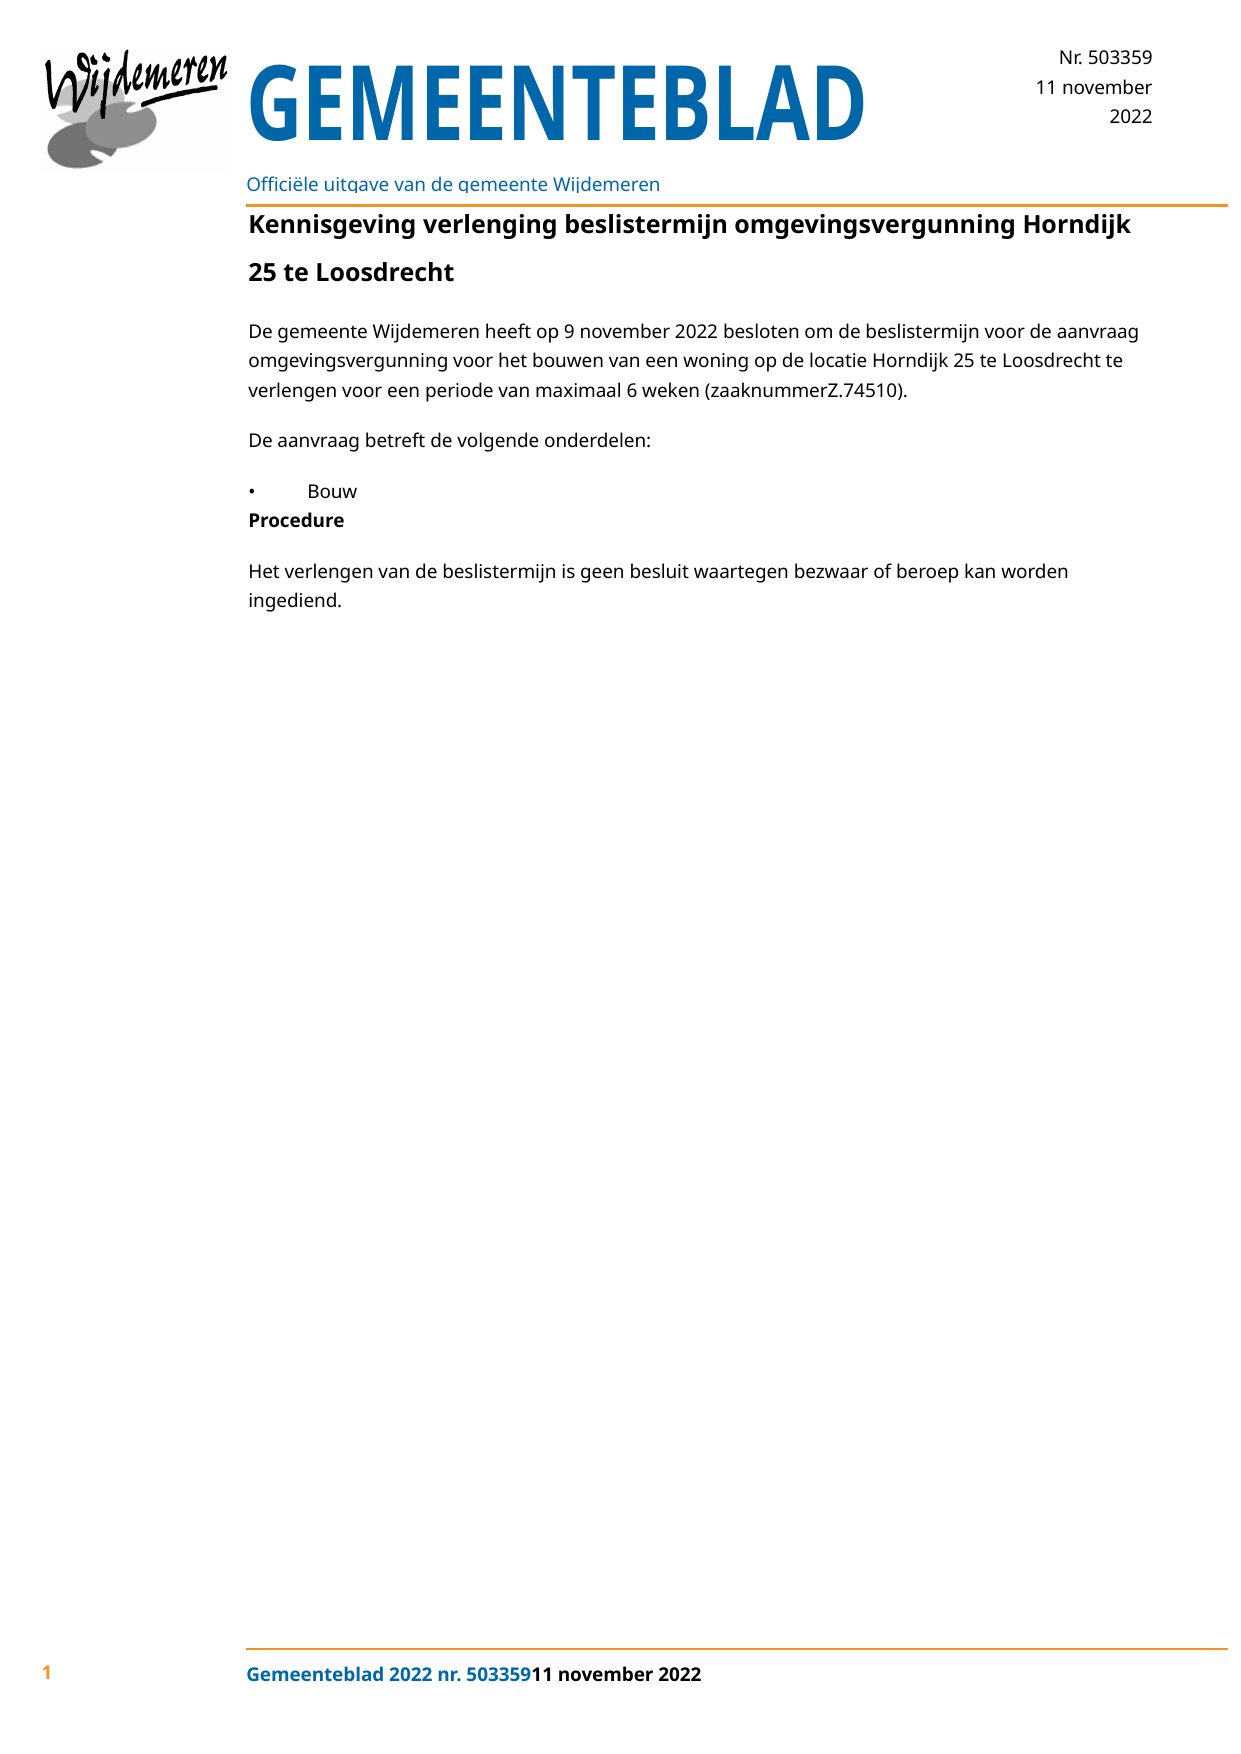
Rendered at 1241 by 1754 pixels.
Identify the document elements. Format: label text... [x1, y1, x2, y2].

text Procedure [248, 507, 1152, 533]
list Bouw [248, 478, 1152, 504]
text Het verlengen van de beslistermijn is geen besluit waartegen bezwaar of beroep kan worden ingediend. [248, 558, 1152, 613]
text Kennisgeving verlenging beslistermijn omgevingsvergunning Horndijk 25 te Loosdrecht [248, 207, 1152, 288]
text De aanvraag betreft de volgende onderdelen: [248, 427, 1152, 453]
picture [41, 47, 231, 172]
text De gemeente Wijdemeren heeft op 9 november 2022 besloten om de beslistermijn voor de aanvraag omgevingsvergunning voor het bouwen van een woning op de locatie Horndijk 25 te Loosdrecht te verlengen voor een periode van maximaal 6 weken (zaaknummerZ.74510). [248, 318, 1152, 403]
